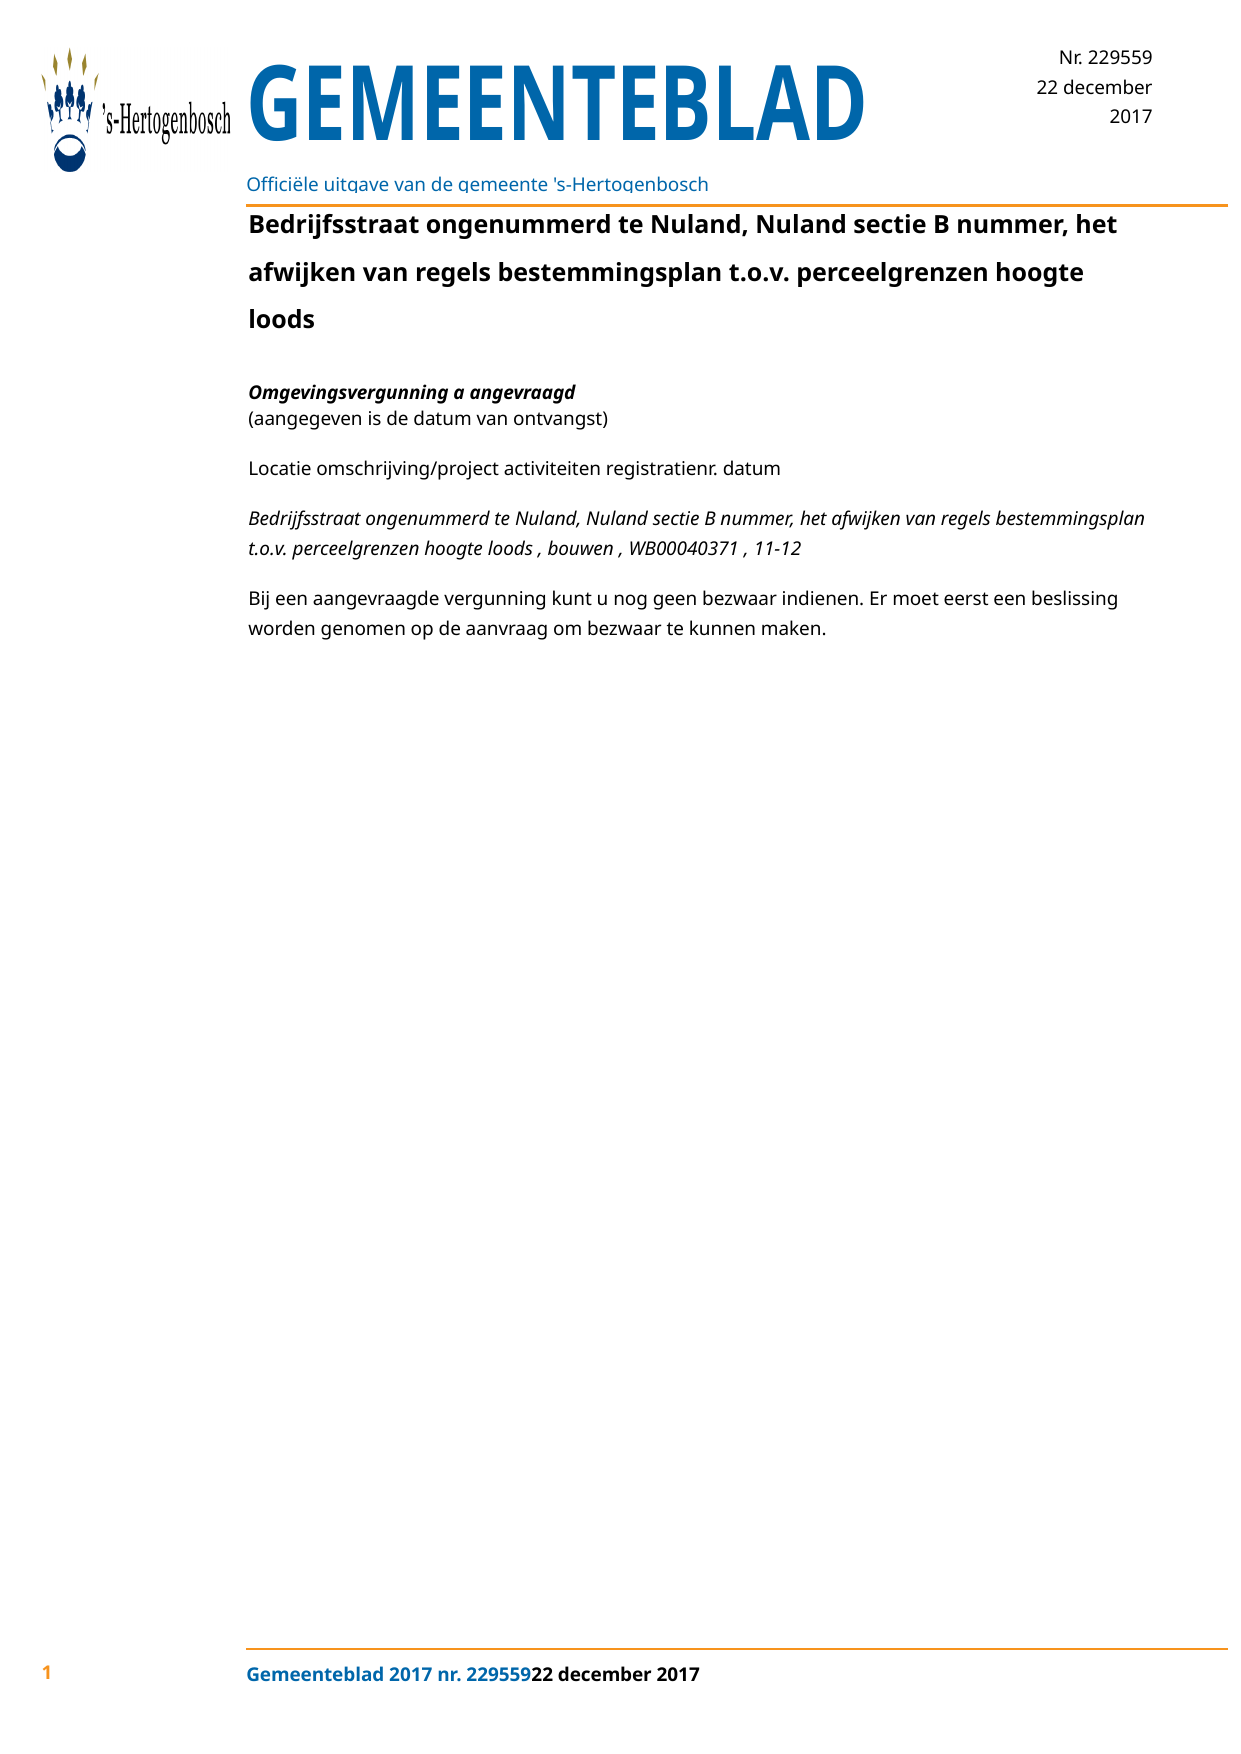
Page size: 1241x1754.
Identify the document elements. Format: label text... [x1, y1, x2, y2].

text Omgevingsvergunning a angevraagd [248, 379, 1152, 405]
picture [41, 47, 231, 172]
text (aangegeven is de datum van ontvangst) [248, 405, 1152, 431]
text Bedrijfsstraat ongenummerd te Nuland, Nuland sectie B nummer, het afwijken van regels bestemmingsplan t.o.v. perceelgrenzen hoogte loods , bouwen , WB00040371 , 11-12 [248, 506, 1152, 561]
text Bedrijfsstraat ongenummerd te Nuland, Nuland sectie B nummer, het afwijken van regels bestemmingsplan t.o.v. perceelgrenzen hoogte loods [248, 207, 1152, 336]
text Locatie omschrijving/project activiteiten registratienr. datum [248, 455, 1152, 481]
text Bij een aangevraagde vergunning kunt u nog geen bezwaar indienen. Er moet eerst een beslissing worden genomen op de aanvraag om bezwaar te kunnen maken. [248, 586, 1152, 641]
